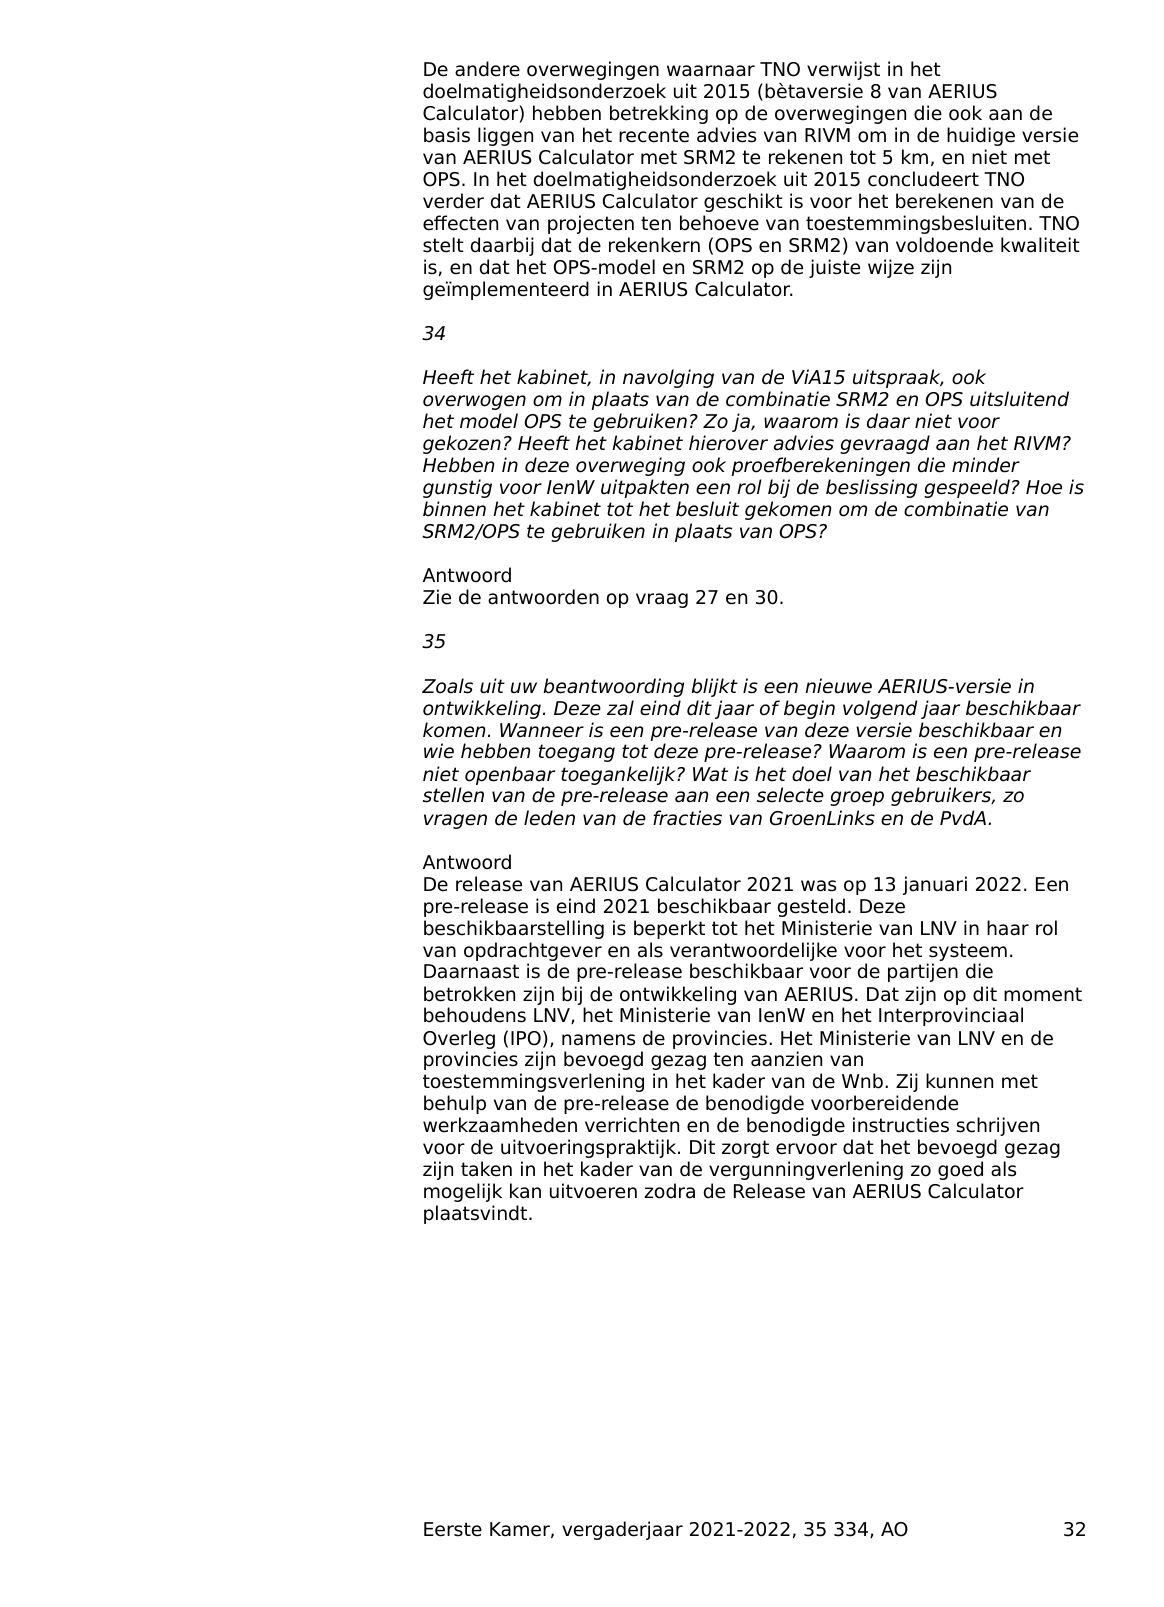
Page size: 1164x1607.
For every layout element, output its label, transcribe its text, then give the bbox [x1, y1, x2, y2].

text Zoals uit uw beantwoording blijkt is een nieuwe AERIUS-versie in ontwikkeling. Deze zal eind dit jaar of begin volgend jaar beschikbaar komen. Wanneer is een pre-release van deze versie beschikbaar en wie hebben toegang tot deze pre-release? Waarom is een pre-release niet openbaar toegankelijk? Wat is het doel van het beschikbaar stellen van de pre-release aan een selecte groep gebruikers, zo vragen de leden van de fracties van GroenLinks en de PvdA. [422, 676, 1087, 829]
text De andere overwegingen waarnaar TNO verwijst in het doelmatigheidsonderzoek uit 2015 (bètaversie 8 van AERIUS Calculator) hebben betrekking op de overwegingen die ook aan de basis liggen van het recente advies van RIVM om in de huidige versie van AERIUS Calculator met SRM2 te rekenen tot 5 km, en niet met OPS. In het doelmatigheidsonderzoek uit 2015 concludeert TNO verder dat AERIUS Calculator geschikt is voor het berekenen van de effecten van projecten ten behoeve van toestemmingsbesluiten. TNO stelt daarbij dat de rekenkern (OPS en SRM2) van voldoende kwaliteit is, en dat het OPS-model en SRM2 op de juiste wijze zijn geïmplementeerd in AERIUS Calculator. [422, 59, 1087, 301]
text De release van AERIUS Calculator 2021 was op 13 januari 2022. Een pre-release is eind 2021 beschikbaar gesteld. Deze beschikbaarstelling is beperkt tot het Ministerie van LNV in haar rol van opdrachtgever en als verantwoordelijke voor het systeem. Daarnaast is de pre-release beschikbaar voor de partijen die betrokken zijn bij de ontwikkeling van AERIUS. Dat zijn op dit moment behoudens LNV, het Ministerie van IenW en het Interprovinciaal Overleg (IPO), namens de provincies. Het Ministerie van LNV en de provincies zijn bevoegd gezag ten aanzien van toestemmingsverlening in het kader van de Wnb. Zij kunnen met behulp van de pre-release de benodigde voorbereidende werkzaamheden verrichten en de benodigde instructies schrijven voor de uitvoeringspraktijk. Dit zorgt ervoor dat het bevoegd gezag zijn taken in het kader van de vergunningverlening zo goed als mogelijk kan uitvoeren zodra de Release van AERIUS Calculator plaatsvindt. [422, 873, 1087, 1225]
text Antwoord [422, 565, 1087, 587]
subtitle 34 [422, 323, 1087, 345]
text Zie de antwoorden op vraag 27 en 30. [422, 587, 1087, 609]
text Heeft het kabinet, in navolging van de ViA15 uitspraak, ook overwogen om in plaats van de combinatie SRM2 en OPS uitsluitend het model OPS te gebruiken? Zo ja, waarom is daar niet voor gekozen? Heeft het kabinet hierover advies gevraagd aan het RIVM? Hebben in deze overweging ook proefberekeningen die minder gunstig voor IenW uitpakten een rol bij de beslissing gespeeld? Hoe is binnen het kabinet tot het besluit gekomen om de combinatie van SRM2/OPS te gebruiken in plaats van OPS? [422, 367, 1087, 543]
text Antwoord [422, 852, 1087, 873]
subtitle 35 [422, 631, 1087, 653]
